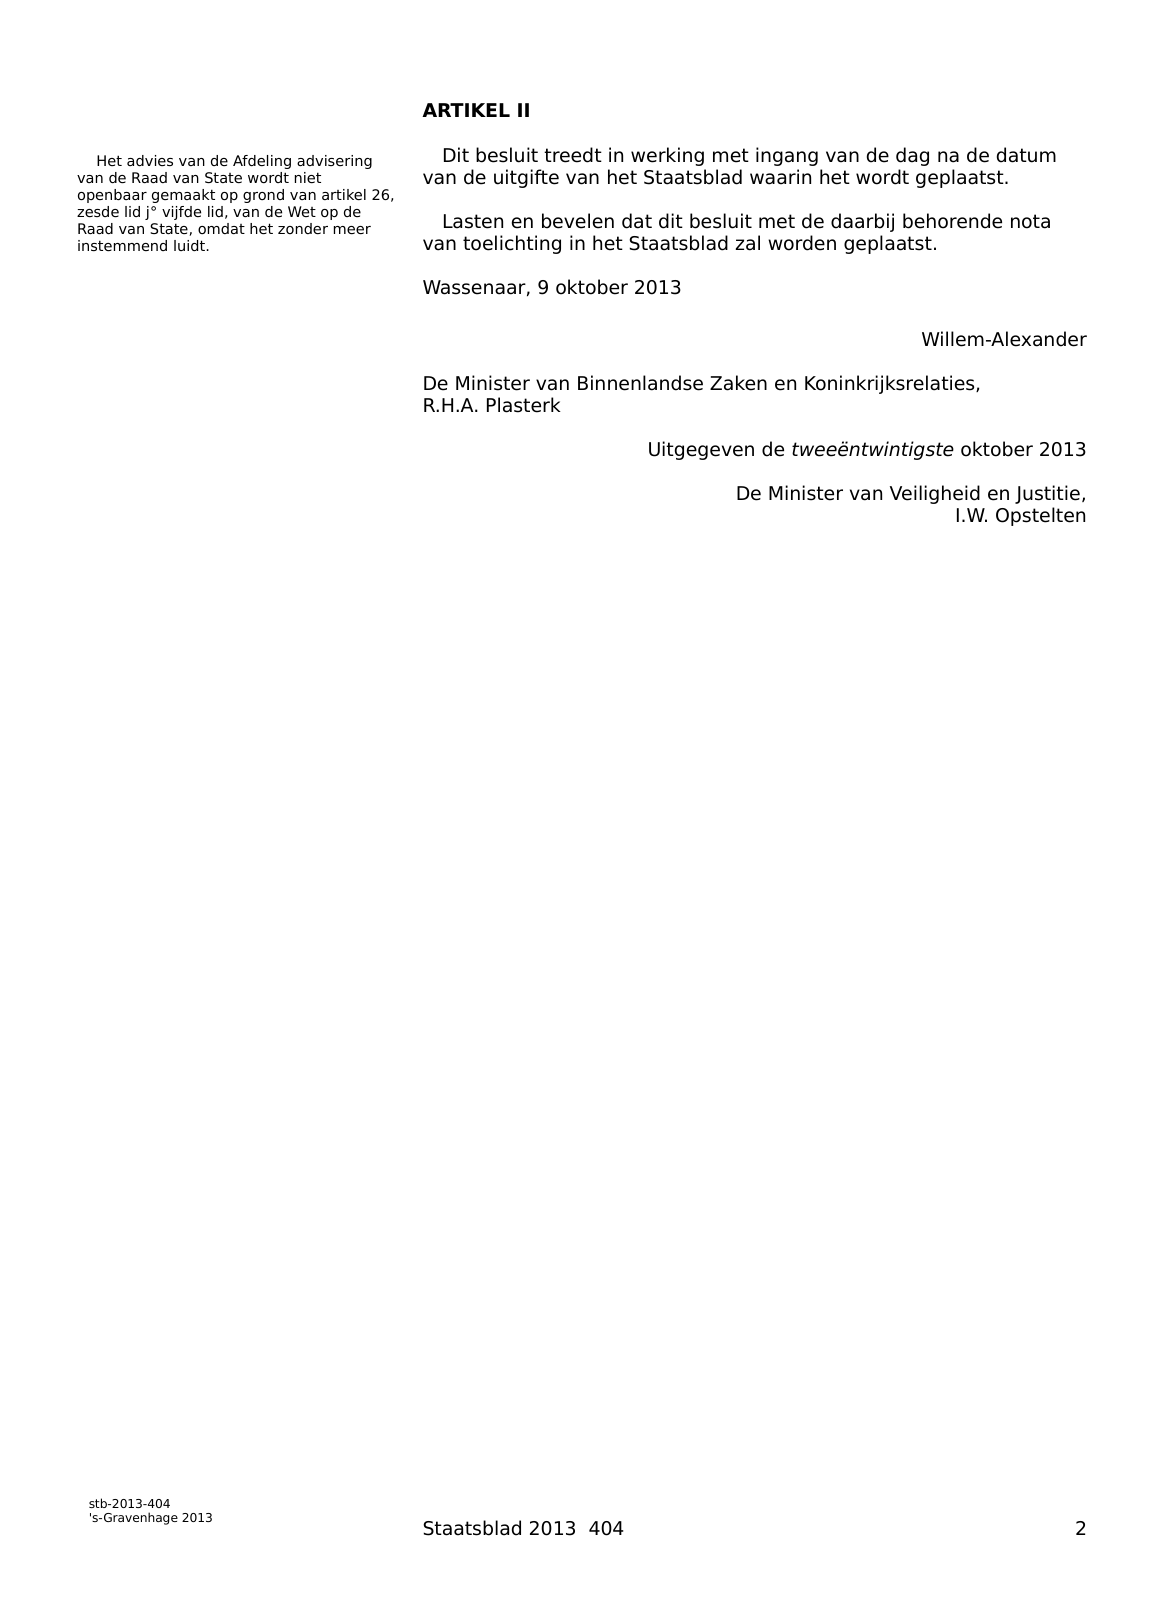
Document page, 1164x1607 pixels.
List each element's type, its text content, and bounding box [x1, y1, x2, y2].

text Het advies van de Afdeling advisering van de Raad van State wordt niet openbaar gemaakt op grond van artikel 26, zesde lid j° vijfde lid, van de Wet op de Raad van State, omdat het zonder meer instemmend luidt. [77, 153, 396, 255]
text De Minister van Veiligheid en Justitie, I.W. Opstelten [422, 483, 1087, 527]
text 's-Gravenhage 2013 [88, 1511, 323, 1525]
text Willem-Alexander [422, 329, 1087, 351]
text Wassenaar, 9 oktober 2013 [422, 277, 1087, 299]
subtitle ARTIKEL II [422, 100, 1087, 122]
text Lasten en bevelen dat dit besluit met de daarbij behorende nota van toelichting in het Staatsblad zal worden geplaatst. [422, 211, 1087, 255]
text stb-2013-404 [88, 1497, 323, 1511]
text Dit besluit treedt in werking met ingang van de dag na de datum van de uitgifte van het Staatsblad waarin het wordt geplaatst. [422, 144, 1087, 188]
text De Minister van Binnenlandse Zaken en Koninkrijksrelaties, R.H.A. Plasterk [422, 373, 1087, 417]
text Uitgegeven de tweeëntwintigste oktober 2013 [422, 439, 1087, 461]
